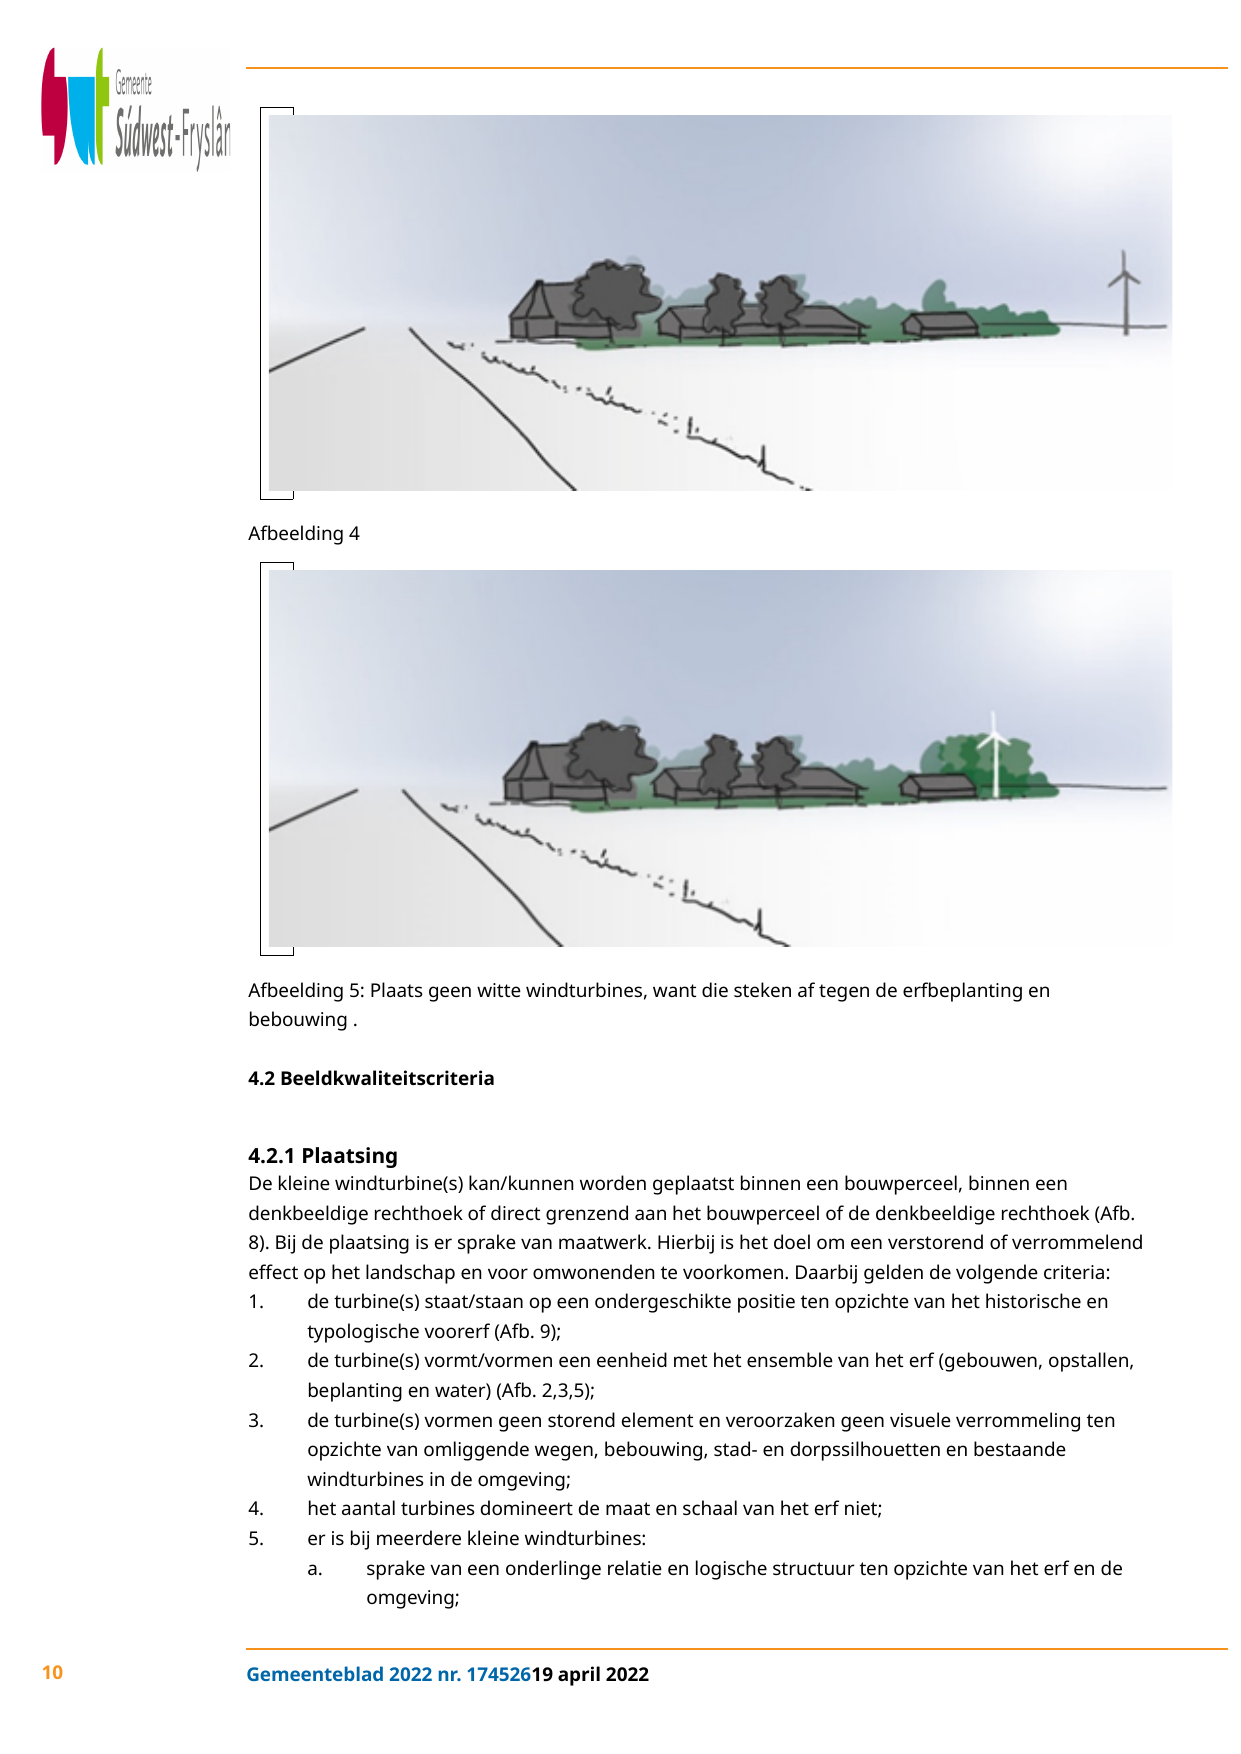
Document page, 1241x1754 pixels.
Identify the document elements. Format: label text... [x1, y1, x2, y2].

text De kleine windturbine(s) kan/kunnen worden geplaatst binnen een bouwperceel, binnen een denkbeeldige rechthoek of direct grenzend aan het bouwperceel of de denkbeeldige rechthoek (Afb. 8). Bij de plaatsing is er sprake van maatwerk. Hierbij is het doel om een verstorend of verrommelend effect op het landschap en voor omwonenden te voorkomen. Daarbij gelden de volgende criteria: [248, 1170, 1152, 1284]
list sprake van een onderlinge relatie en logische structuur ten opzichte van het erf en de omgeving; [307, 1555, 1152, 1610]
list de turbine(s) vormt/vormen een eenheid met het ensemble van het erf (gebouwen, opstallen, beplanting en water) (Afb. 2,3,5); [248, 1348, 1152, 1403]
list het aantal turbines domineert de maat en schaal van het erf niet; [248, 1496, 1152, 1521]
text 4.2 Beeldkwaliteitscriteria [248, 1066, 1152, 1091]
list er is bij meerdere kleine windturbines: [248, 1525, 1152, 1551]
text 4.2.1 Plaatsing [248, 1142, 1152, 1170]
list de turbine(s) staat/staan op een ondergeschikte positie ten opzichte van het historische en typologische voorerf (Afb. 9); [248, 1288, 1152, 1344]
text Afbeelding 5: Plaats geen witte windturbines, want die steken af tegen de erfbeplanting en bebouwing . [248, 977, 1152, 1032]
picture [268, 570, 1173, 947]
text Afbeelding 4 [248, 520, 1152, 546]
picture [268, 115, 1173, 491]
picture [41, 47, 231, 172]
list de turbine(s) vormen geen storend element en veroorzaken geen visuele verrommeling ten opzichte van omliggende wegen, bebouwing, stad- en dorpssilhouetten en bestaande windturbines in de omgeving; [248, 1407, 1152, 1492]
